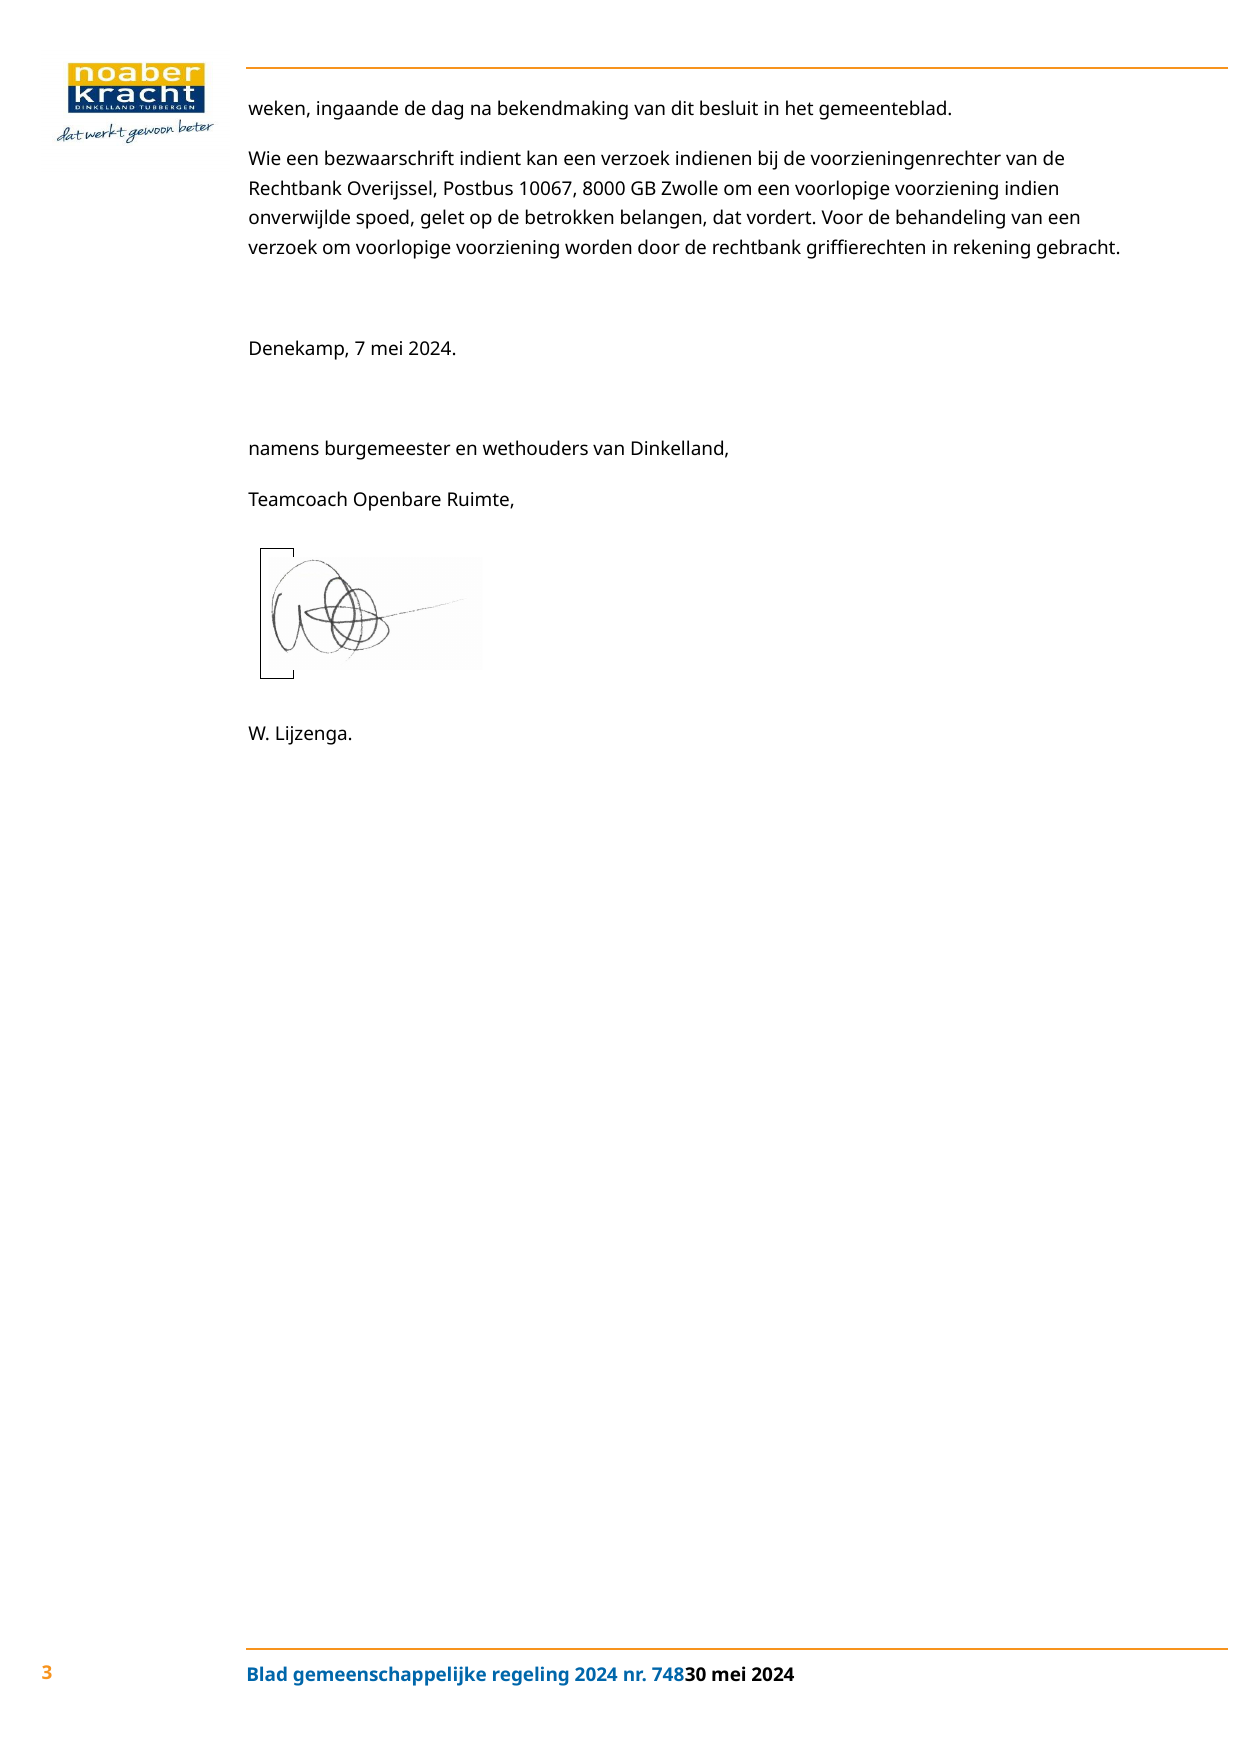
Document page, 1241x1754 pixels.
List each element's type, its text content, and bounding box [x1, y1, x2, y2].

text namens burgemeester en wethouders van Dinkelland, [248, 436, 1152, 461]
text W. Lijzenga. [248, 721, 1152, 746]
picture [41, 47, 231, 172]
text Teamcoach Openbare Ruimte, [248, 486, 1152, 512]
text Denekamp, 7 mei 2024. [248, 335, 1152, 361]
text Wie een bezwaarschrift indient kan een verzoek indienen bij de voorzieningenrechter van de Rechtbank Overijssel, Postbus 10067, 8000 GB Zwolle om een voorlopige voorziening indien onverwijlde spoed, gelet op de betrokken belangen, dat vordert. Voor de behandeling van een verzoek om voorlopige voorziening worden door de rechtbank griffierechten in rekening gebracht. [248, 145, 1152, 260]
picture [268, 557, 483, 670]
text weken, ingaande de dag na bekendmaking van dit besluit in het gemeenteblad. [248, 95, 1152, 121]
